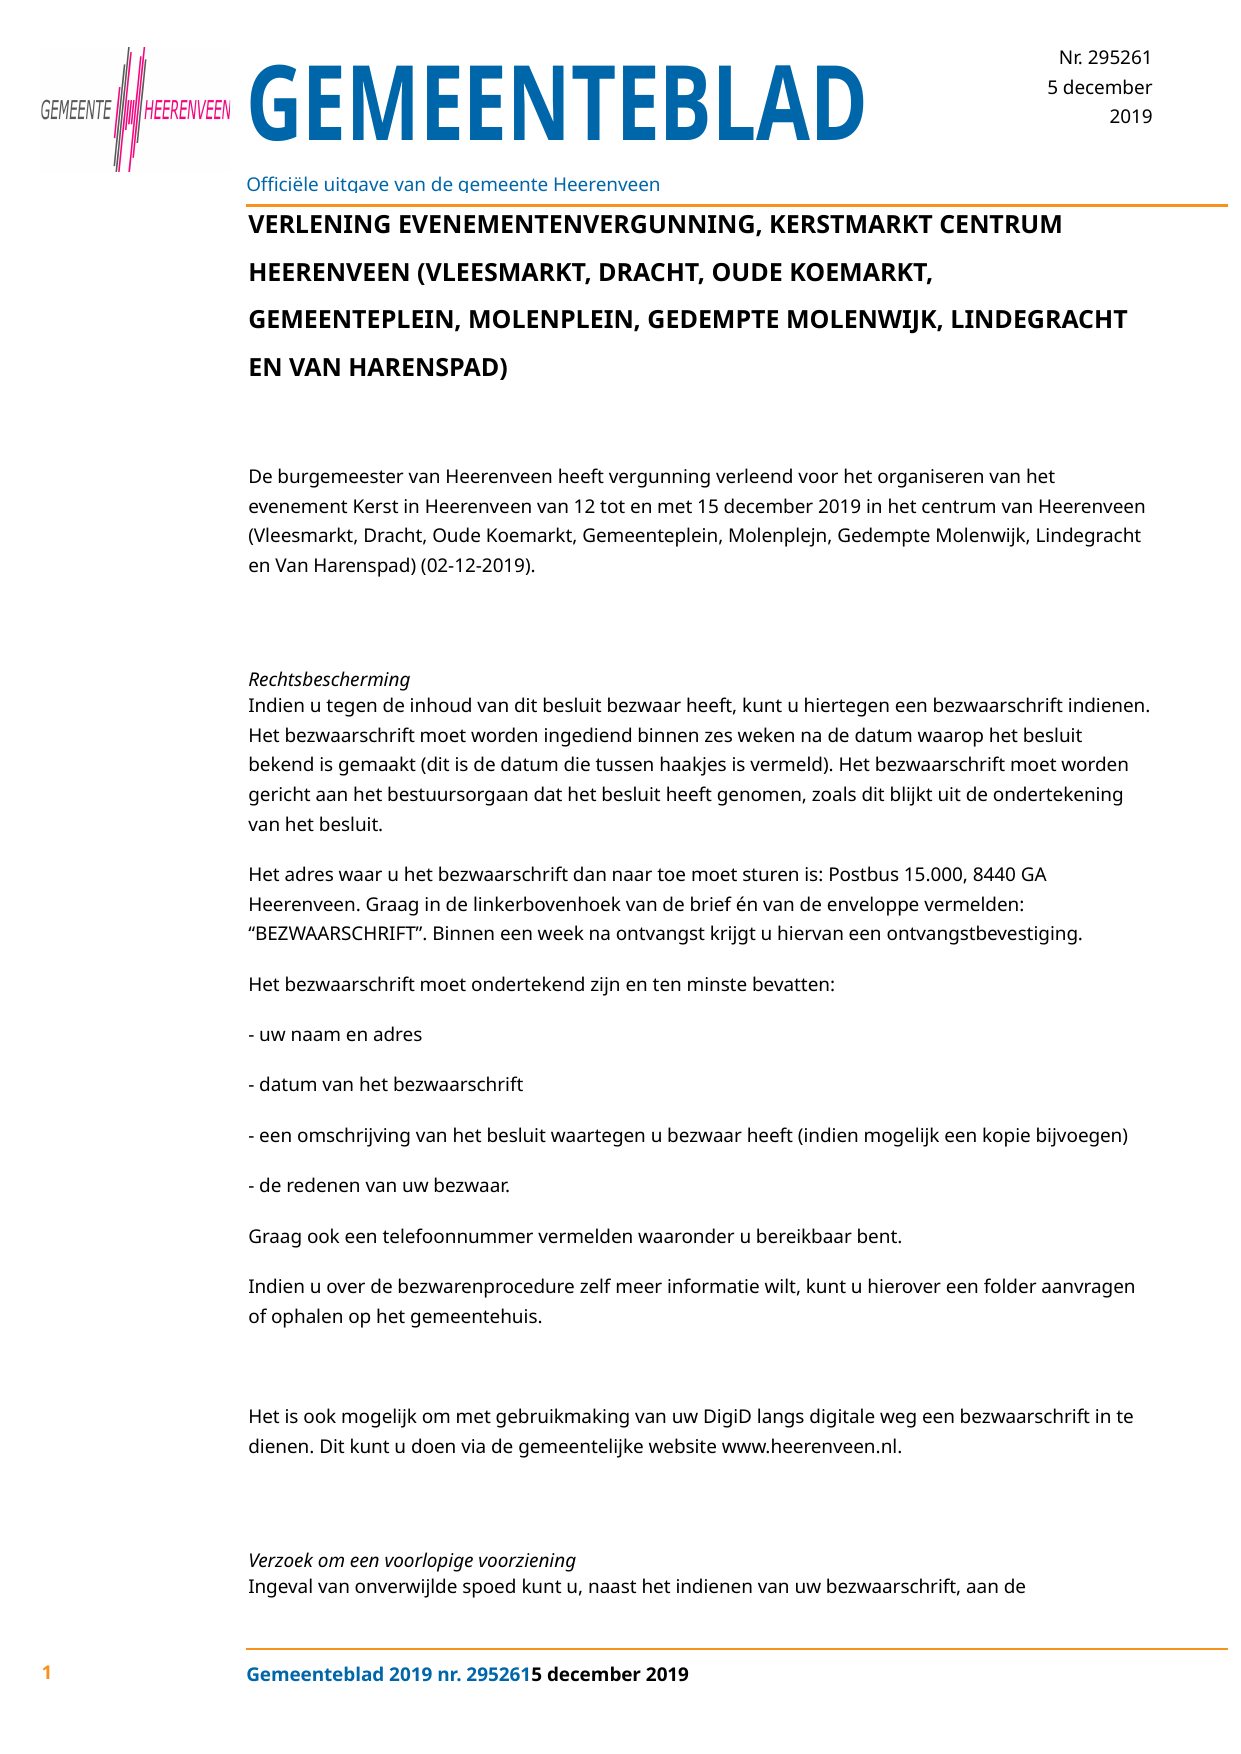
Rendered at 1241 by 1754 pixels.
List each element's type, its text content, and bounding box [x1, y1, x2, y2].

text Het is ook mogelijk om met gebruikmaking van uw DigiD langs digitale weg een bezwaarschrift in te dienen. Dit kunt u doen via de gemeentelijke website www.heerenveen.nl. [248, 1404, 1152, 1459]
text Indien u over de bezwarenprocedure zelf meer informatie wilt, kunt u hierover een folder aanvragen of ophalen op het gemeentehuis. [248, 1273, 1152, 1328]
text Ingeval van onverwijlde spoed kunt u, naast het indienen van uw bezwaarschrift, aan de [248, 1573, 1152, 1599]
text Het bezwaarschrift moet ondertekend zijn en ten minste bevatten: [248, 971, 1152, 996]
text - datum van het bezwaarschrift [248, 1072, 1152, 1097]
text VERLENING EVENEMENTENVERGUNNING, KERSTMARKT CENTRUM HEERENVEEN (VLEESMARKT, DRACHT, OUDE KOEMARKT, GEMEENTEPLEIN, MOLENPLEIN, GEDEMPTE MOLENWIJK, LINDEGRACHT EN VAN HARENSPAD) [248, 207, 1152, 384]
text Graag ook een telefoonnummer vermelden waaronder u bereikbaar bent. [248, 1223, 1152, 1248]
text - uw naam en adres [248, 1021, 1152, 1047]
text - een omschrijving van het besluit waartegen u bezwaar heeft (indien mogelijk een kopie bijvoegen) [248, 1122, 1152, 1148]
text Rechtsbescherming [248, 667, 1152, 692]
text - de redenen van uw bezwaar. [248, 1172, 1152, 1198]
text Indien u tegen de inhoud van dit besluit bezwaar heeft, kunt u hiertegen een bezwaarschrift indienen. Het bezwaarschrift moet worden ingediend binnen zes weken na de datum waarop het besluit bekend is gemaakt (dit is de datum die tussen haakjes is vermeld). Het bezwaarschrift moet worden gericht aan het bestuursorgaan dat het besluit heeft genomen, zoals dit blijkt uit de ondertekening van het besluit. [248, 692, 1152, 836]
text Verzoek om een voorlopige voorziening [248, 1548, 1152, 1573]
text Het adres waar u het bezwaarschrift dan naar toe moet sturen is: Postbus 15.000, 8440 GA Heerenveen. Graag in de linkerbovenhoek van de brief én van de enveloppe vermelden: “BEZWAARSCHRIFT”. Binnen een week na ontvangst krijgt u hiervan een ontvangstbevestiging. [248, 861, 1152, 946]
picture [41, 47, 231, 172]
text De burgemeester van Heerenveen heeft vergunning verleend voor het organiseren van het evenement Kerst in Heerenveen van 12 tot en met 15 december 2019 in het centrum van Heerenveen (Vleesmarkt, Dracht, Oude Koemarkt, Gemeenteplein, Molenplejn, Gedempte Molenwijk, Lindegracht en Van Harenspad) (02-12-2019). [248, 463, 1152, 578]
